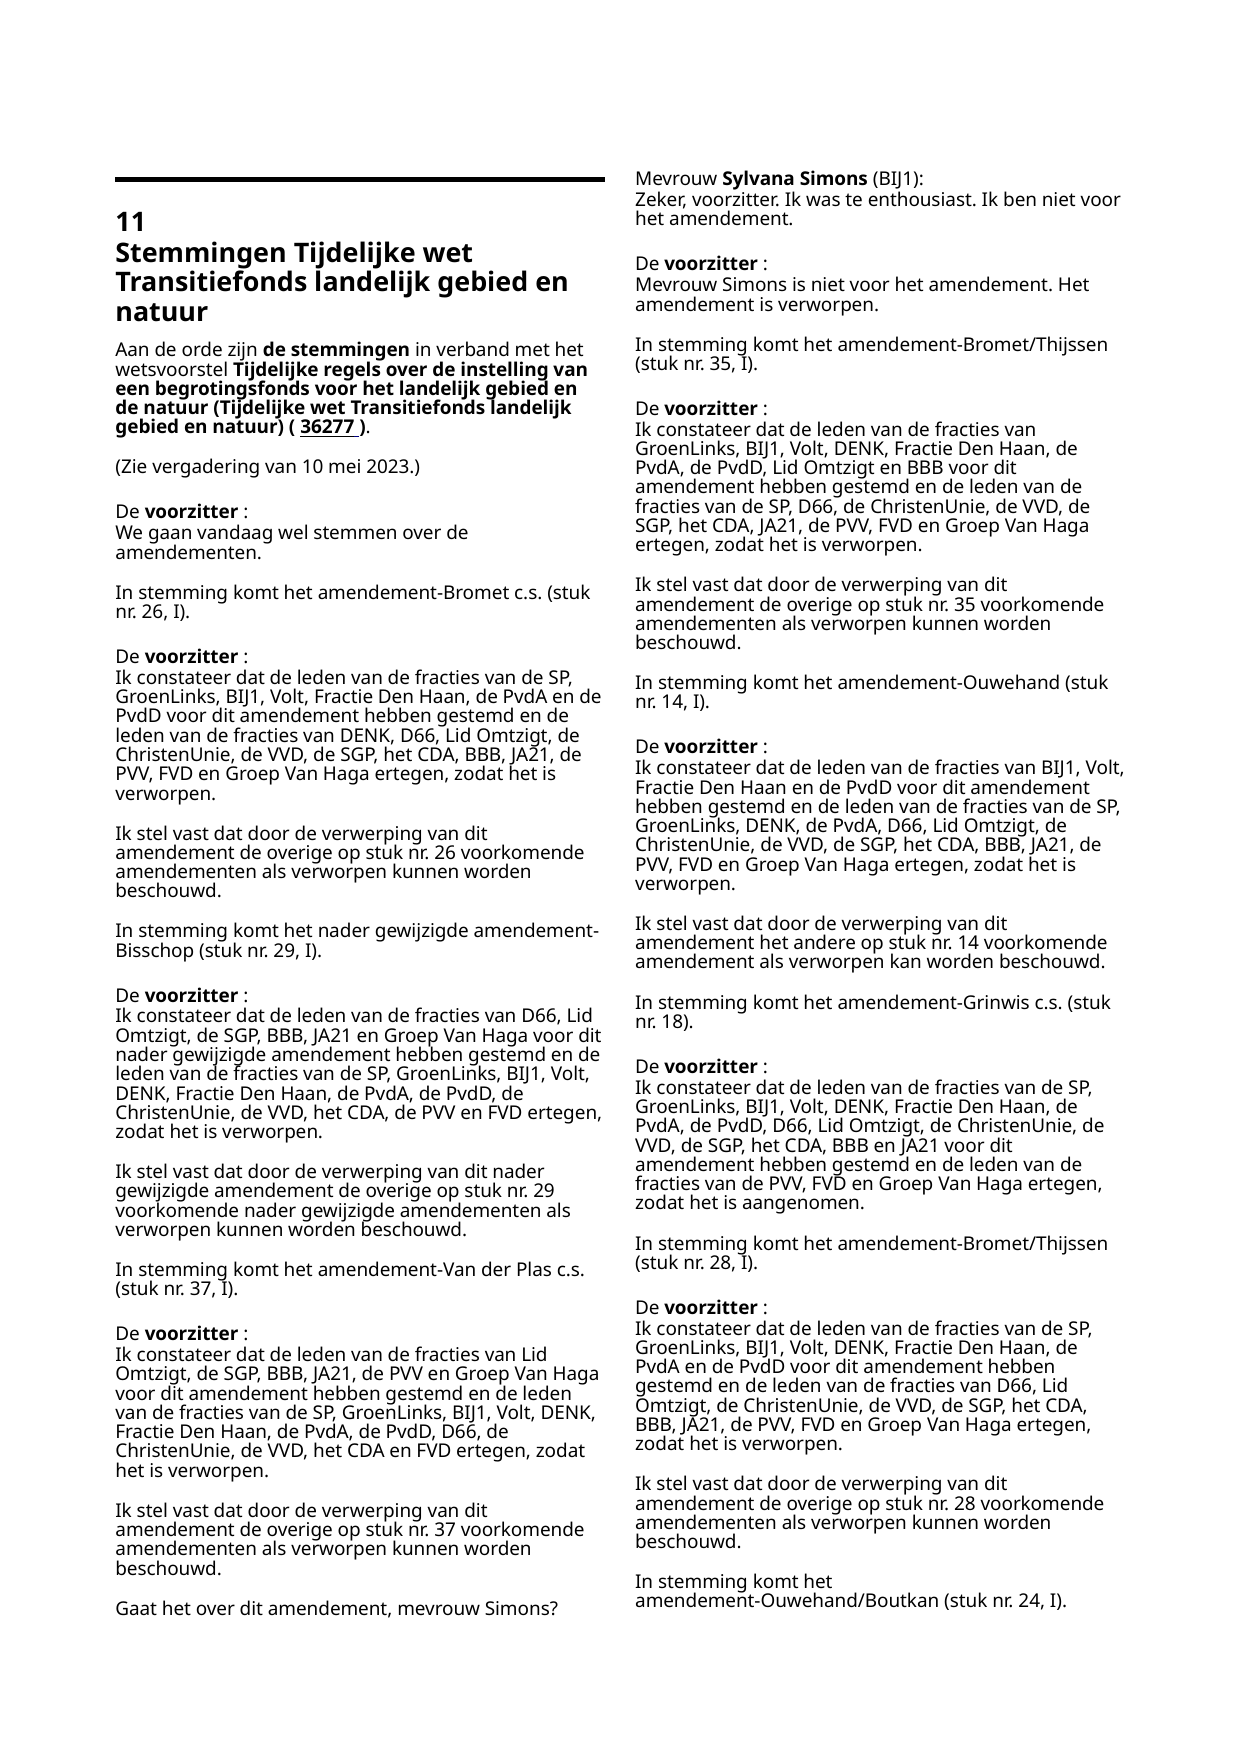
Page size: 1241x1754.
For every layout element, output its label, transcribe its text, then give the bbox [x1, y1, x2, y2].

text Ik constateer dat de leden van de fracties van BIJ1, Volt, Fractie Den Haan en de PvdD voor dit amendement hebben gestemd en de leden van de fracties van de SP, GroenLinks, DENK, de PvdA, D66, Lid Omtzigt, de ChristenUnie, de VVD, de SGP, het CDA, BBB, JA21, de PVV, FVD en Groep Van Haga ertegen, zodat het is verworpen. [635, 759, 1125, 894]
text De voorzitter : [115, 1320, 605, 1346]
text Ik constateer dat de leden van de fracties van de SP, GroenLinks, BIJ1, Volt, DENK, Fractie Den Haan, de PvdA en de PvdD voor dit amendement hebben gestemd en de leden van de fracties van D66, Lid Omtzigt, de ChristenUnie, de VVD, de SGP, het CDA, BBB, JA21, de PVV, FVD en Groep Van Haga ertegen, zodat het is verworpen. [635, 1319, 1125, 1454]
text In stemming komt het nader gewijzigde amendement-Bisschop (stuk nr. 29, I). [115, 922, 605, 961]
text De voorzitter : [115, 643, 605, 669]
text We gaan vandaag wel stemmen over de amendementen. [115, 524, 605, 563]
text Ik stel vast dat door de verwerping van dit amendement de overige op stuk nr. 26 voorkomende amendementen als verworpen kunnen worden beschouwd. [115, 824, 605, 902]
text In stemming komt het amendement-Grinwis c.s. (stuk nr. 18). [635, 994, 1125, 1032]
text Ik stel vast dat door de verwerping van dit amendement de overige op stuk nr. 35 voorkomende amendementen als verworpen kunnen worden beschouwd. [635, 576, 1125, 653]
text In stemming komt het amendement-Bromet c.s. (stuk nr. 26, I). [115, 584, 605, 622]
text Ik stel vast dat door de verwerping van dit amendement het andere op stuk nr. 14 voorkomende amendement als verworpen kan worden beschouwd. [635, 915, 1125, 973]
text In stemming komt het amendement-Bromet/Thijssen (stuk nr. 28, I). [635, 1234, 1125, 1273]
text Ik stel vast dat door de verwerping van dit nader gewijzigde amendement de overige op stuk nr. 29 voorkomende nader gewijzigde amendementen als verworpen kunnen worden beschouwd. [115, 1163, 605, 1240]
text Ik stel vast dat door de verwerping van dit amendement de overige op stuk nr. 37 voorkomende amendementen als verworpen kunnen worden beschouwd. [115, 1502, 605, 1579]
text Ik constateer dat de leden van de fracties van Lid Omtzigt, de SGP, BBB, JA21, de PVV en Groep Van Haga voor dit amendement hebben gestemd en de leden van de fracties van de SP, GroenLinks, BIJ1, Volt, DENK, Fractie Den Haan, de PvdA, de PvdD, D66, de ChristenUnie, de VVD, het CDA en FVD ertegen, zodat het is verworpen. [115, 1346, 605, 1481]
text In stemming komt het amendement-Ouwehand/Boutkan (stuk nr. 24, I). [635, 1573, 1125, 1612]
text Mevrouw Sylvana Simons (BIJ1): [635, 165, 1125, 191]
text Gaat het over dit amendement, mevrouw Simons? [115, 1600, 605, 1619]
text De voorzitter : [635, 251, 1125, 276]
text 11 [115, 203, 605, 239]
text Aan de orde zijn de stemmingen in verband met het wetsvoorstel Tijdelijke regels over de instelling van een begrotingsfonds voor het landelijk gebied en de natuur (Tijdelijke wet Transitiefonds landelijk gebied en natuur) ( 36277 ). [115, 341, 605, 438]
text In stemming komt het amendement-Bromet/Thijssen (stuk nr. 35, I). [635, 336, 1125, 374]
text De voorzitter : [115, 499, 605, 524]
text Stemmingen Tijdelijke wet Transitiefonds landelijk gebied en natuur [115, 239, 605, 341]
text Ik stel vast dat door de verwerping van dit amendement de overige op stuk nr. 28 voorkomende amendementen als verworpen kunnen worden beschouwd. [635, 1475, 1125, 1552]
text Ik constateer dat de leden van de fracties van D66, Lid Omtzigt, de SGP, BBB, JA21 en Groep Van Haga voor dit nader gewijzigde amendement hebben gestemd en de leden van de fracties van de SP, GroenLinks, BIJ1, Volt, DENK, Fractie Den Haan, de PvdA, de PvdD, de ChristenUnie, de VVD, het CDA, de PVV en FVD ertegen, zodat het is verworpen. [115, 1007, 605, 1142]
text (Zie vergadering van 10 mei 2023.) [115, 458, 605, 478]
text De voorzitter : [635, 1294, 1125, 1319]
text De voorzitter : [635, 1053, 1125, 1079]
text In stemming komt het amendement-Ouwehand (stuk nr. 14, I). [635, 674, 1125, 713]
text De voorzitter : [635, 734, 1125, 759]
text Mevrouw Simons is niet voor het amendement. Het amendement is verworpen. [635, 276, 1125, 315]
text Ik constateer dat de leden van de fracties van de SP, GroenLinks, BIJ1, Volt, Fractie Den Haan, de PvdA en de PvdD voor dit amendement hebben gestemd en de leden van de fracties van DENK, D66, Lid Omtzigt, de ChristenUnie, de VVD, de SGP, het CDA, BBB, JA21, de PVV, FVD en Groep Van Haga ertegen, zodat het is verworpen. [115, 669, 605, 804]
text De voorzitter : [115, 982, 605, 1007]
text Zeker, voorzitter. Ik was te enthousiast. Ik ben niet voor het amendement. [635, 191, 1125, 230]
text De voorzitter : [635, 395, 1125, 421]
text Ik constateer dat de leden van de fracties van GroenLinks, BIJ1, Volt, DENK, Fractie Den Haan, de PvdA, de PvdD, Lid Omtzigt en BBB voor dit amendement hebben gestemd en de leden van de fracties van de SP, D66, de ChristenUnie, de VVD, de SGP, het CDA, JA21, de PVV, FVD en Groep Van Haga ertegen, zodat het is verworpen. [635, 421, 1125, 556]
text Ik constateer dat de leden van de fracties van de SP, GroenLinks, BIJ1, Volt, DENK, Fractie Den Haan, de PvdA, de PvdD, D66, Lid Omtzigt, de ChristenUnie, de VVD, de SGP, het CDA, BBB en JA21 voor dit amendement hebben gestemd en de leden van de fracties van de PVV, FVD en Groep Van Haga ertegen, zodat het is aangenomen. [635, 1079, 1125, 1214]
text In stemming komt het amendement-Van der Plas c.s. (stuk nr. 37, I). [115, 1261, 605, 1299]
